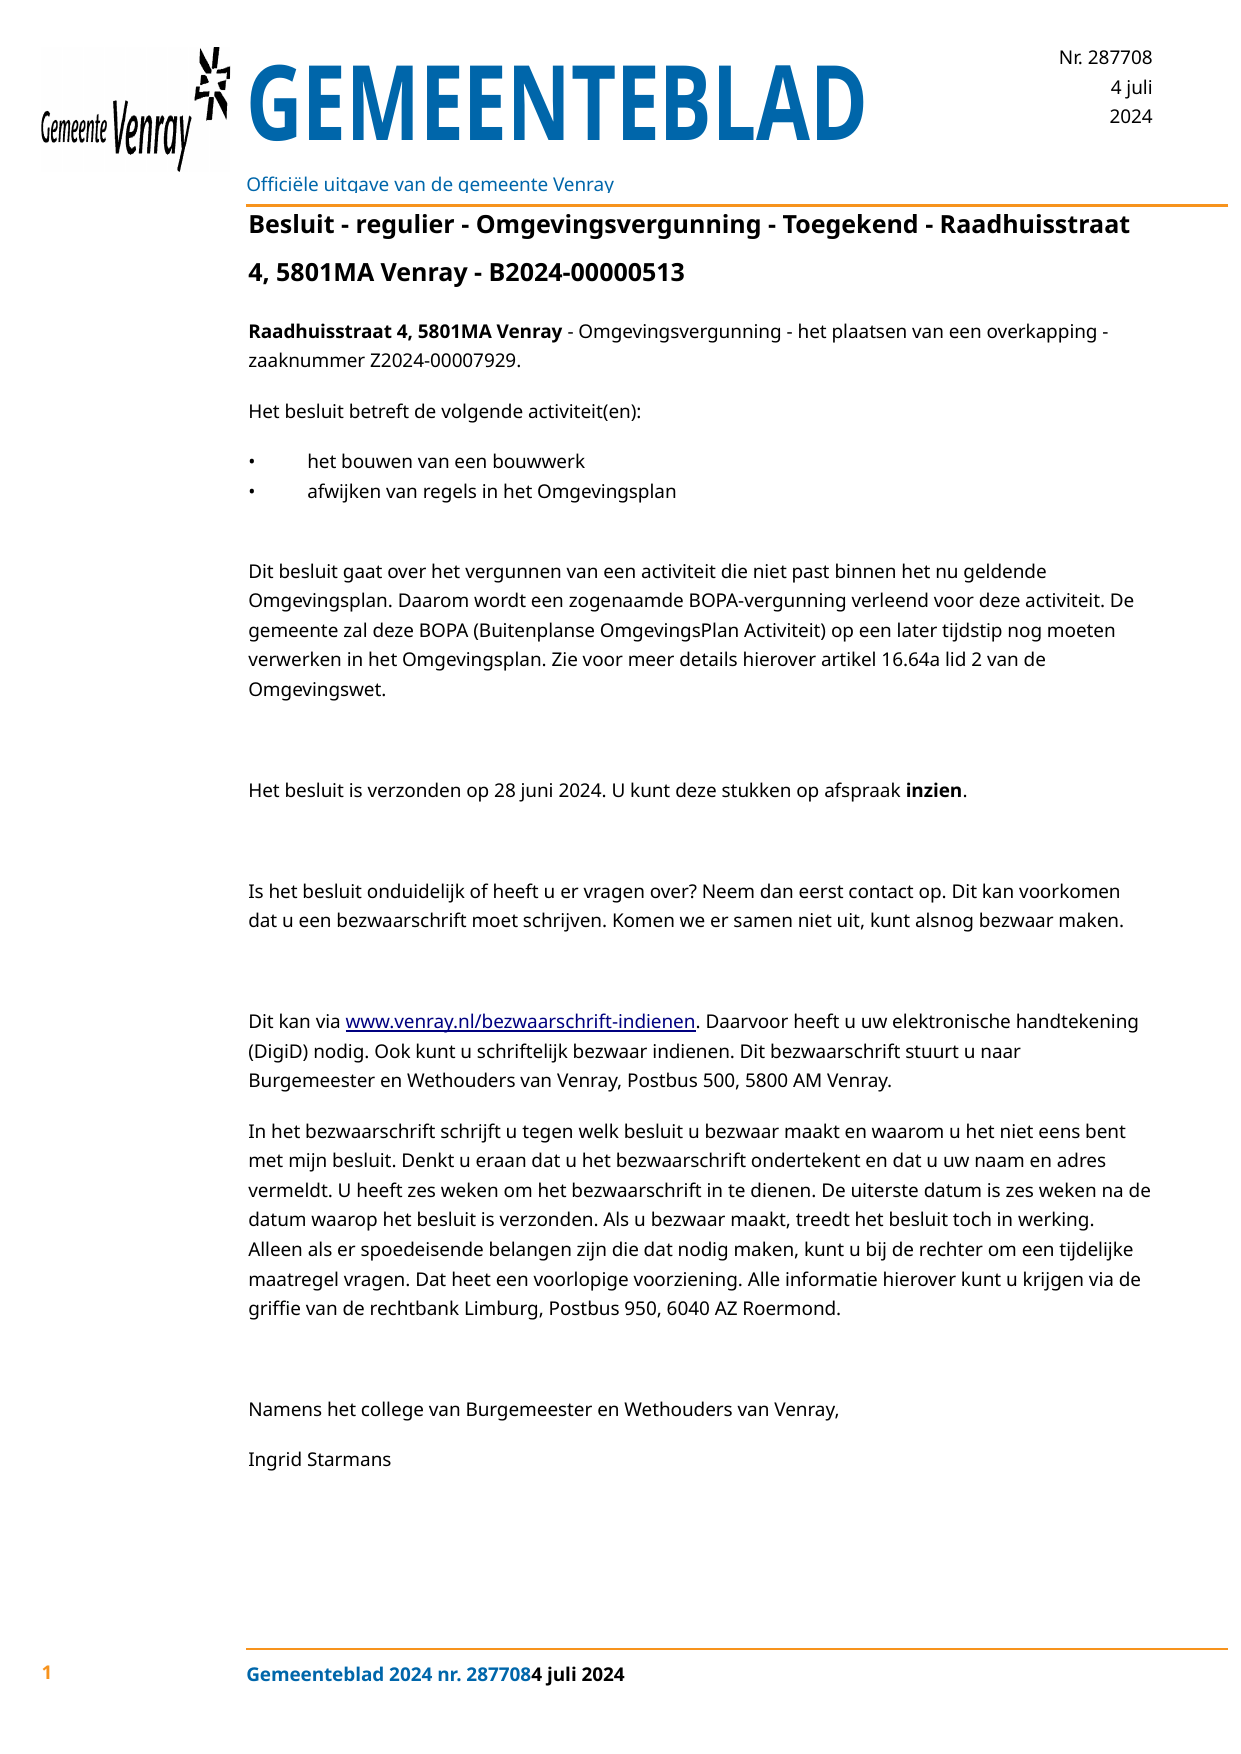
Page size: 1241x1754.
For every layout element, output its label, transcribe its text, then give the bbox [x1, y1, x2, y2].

text In het bezwaarschrift schrijft u tegen welk besluit u bezwaar maakt en waarom u het niet eens bent met mijn besluit. Denkt u eraan dat u het bezwaarschrift ondertekent en dat u uw naam en adres vermeldt. U heeft zes weken om het bezwaarschrift in te dienen. De uiterste datum is zes weken na de datum waarop het besluit is verzonden. Als u bezwaar maakt, treedt het besluit toch in werking. Alleen als er spoedeisende belangen zijn die dat nodig maken, kunt u bij de rechter om een tijdelijke maatregel vragen. Dat heet een voorlopige voorziening. Alle informatie hierover kunt u krijgen via de griffie van de rechtbank Limburg, Postbus 950, 6040 AZ Roermond. [248, 1118, 1152, 1321]
text Het besluit betreft de volgende activiteit(en): [248, 398, 1152, 424]
text Ingrid Starmans [248, 1447, 1152, 1472]
text Het besluit is verzonden op 28 juni 2024. U kunt deze stukken op afspraak inzien. [248, 777, 1152, 803]
list afwijken van regels in het Omgevingsplan [248, 478, 1152, 504]
text Namens het college van Burgemeester en Wethouders van Venray, [248, 1396, 1152, 1422]
picture [41, 47, 231, 172]
text Raadhuisstraat 4, 5801MA Venray - Omgevingsvergunning - het plaatsen van een overkapping - zaaknummer Z2024-00007929. [248, 318, 1152, 373]
list het bouwen van een bouwwerk [248, 448, 1152, 474]
text Besluit - regulier - Omgevingsvergunning - Toegekend - Raadhuisstraat 4, 5801MA Venray - B2024-00000513 [248, 207, 1152, 288]
text Is het besluit onduidelijk of heeft u er vragen over? Neem dan eerst contact op. Dit kan voorkomen dat u een bezwaarschrift moet schrijven. Komen we er samen niet uit, kunt alsnog bezwaar maken. [248, 878, 1152, 933]
text Dit kan via www.venray.nl/bezwaarschrift-indienen. Daarvoor heeft u uw elektronische handtekening (DigiD) nodig. Ook kunt u schriftelijk bezwaar indienen. Dit bezwaarschrift stuurt u naar Burgemeester en Wethouders van Venray, Postbus 500, 5800 AM Venray. [248, 1008, 1152, 1093]
text Dit besluit gaat over het vergunnen van een activiteit die niet past binnen het nu geldende Omgevingsplan. Daarom wordt een zogenaamde BOPA-vergunning verleend voor deze activiteit. De gemeente zal deze BOPA (Buitenplanse OmgevingsPlan Activiteit) op een later tijdstip nog moeten verwerken in het Omgevingsplan. Zie voor meer details hierover artikel 16.64a lid 2 van de Omgevingswet. [248, 558, 1152, 702]
